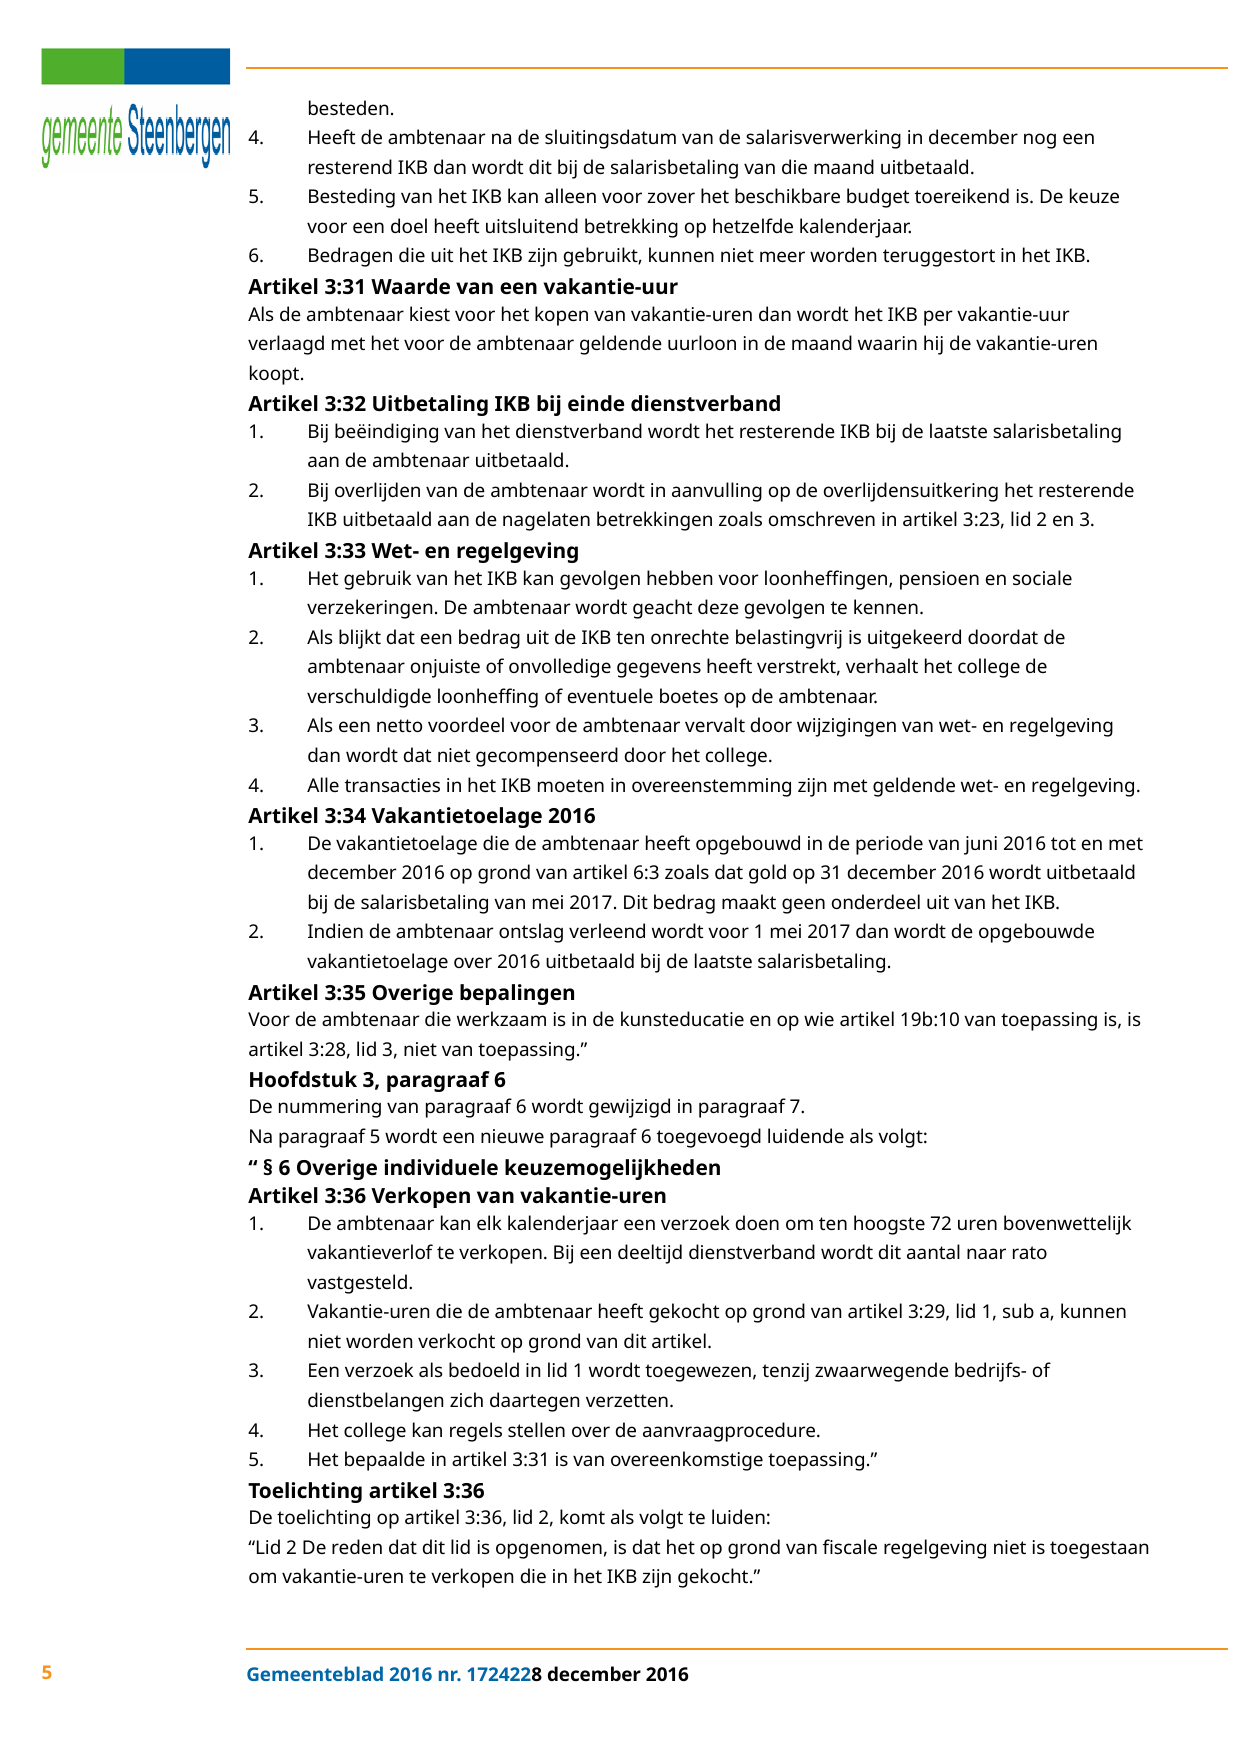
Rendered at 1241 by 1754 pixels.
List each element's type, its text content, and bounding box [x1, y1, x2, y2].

text “Lid 2 De reden dat dit lid is opgenomen, is dat het op grond van fiscale regelgeving niet is toegestaan om vakantie-uren te verkopen die in het IKB zijn gekocht.” [248, 1534, 1152, 1589]
list Indien de ambtenaar ontslag verleend wordt voor 1 mei 2017 dan wordt de opgebouwde vakantietoelage over 2016 uitbetaald bij de laatste salarisbetaling. [248, 918, 1152, 974]
list Alle transacties in het IKB moeten in overeenstemming zijn met geldende wet- en regelgeving. [248, 772, 1152, 797]
text Artikel 3:35 Overige bepalingen [248, 978, 1152, 1006]
list Bedragen die uit het IKB zijn gebruikt, kunnen niet meer worden teruggestort in het IKB. [248, 243, 1152, 268]
list De ambtenaar kan elk kalenderjaar een verzoek doen om ten hoogste 72 uren bovenwettelijk vakantieverlof te verkopen. Bij een deeltijd dienstverband wordt dit aantal naar rato vastgesteld. [248, 1210, 1152, 1295]
list Besteding van het IKB kan alleen voor zover het beschikbare budget toereikend is. De keuze voor een doel heeft uitsluitend betrekking op hetzelfde kalenderjaar. [248, 183, 1152, 239]
text Artikel 3:31 Waarde van een vakantie-uur [248, 272, 1152, 301]
text Na paragraaf 5 wordt een nieuwe paragraaf 6 toegevoegd luidende als volgt: [248, 1123, 1152, 1149]
text “ § 6 Overige individuele keuzemogelijkheden [248, 1153, 1152, 1181]
text Artikel 3:36 Verkopen van vakantie-uren [248, 1181, 1152, 1210]
text Toelichting artikel 3:36 [248, 1476, 1152, 1504]
list Bij beëindiging van het dienstverband wordt het resterende IKB bij de laatste salarisbetaling aan de ambtenaar uitbetaald. [248, 418, 1152, 473]
list Als blijkt dat een bedrag uit de IKB ten onrechte belastingvrij is uitgekeerd doordat de ambtenaar onjuiste of onvolledige gegevens heeft verstrekt, verhaalt het college de verschuldigde loonheffing of eventuele boetes op de ambtenaar. [248, 624, 1152, 709]
text Voor de ambtenaar die werkzaam is in de kunsteducatie en op wie artikel 19b:10 van toepassing is, is artikel 3:28, lid 3, niet van toepassing.” [248, 1006, 1152, 1061]
list Bij overlijden van de ambtenaar wordt in aanvulling op de overlijdensuitkering het resterende IKB uitbetaald aan de nagelaten betrekkingen zoals omschreven in artikel 3:23, lid 2 en 3. [248, 477, 1152, 532]
list De vakantietoelage die de ambtenaar heeft opgebouwd in de periode van juni 2016 tot en met december 2016 op grond van artikel 6:3 zoals dat gold op 31 december 2016 wordt uitbetaald bij de salarisbetaling van mei 2017. Dit bedrag maakt geen onderdeel uit van het IKB. [248, 830, 1152, 915]
list Het bepaalde in artikel 3:31 is van overeenkomstige toepassing.” [248, 1446, 1152, 1472]
text De nummering van paragraaf 6 wordt gewijzigd in paragraaf 7. [248, 1094, 1152, 1119]
list Een verzoek als bedoeld in lid 1 wordt toegewezen, tenzij zwaarwegende bedrijfs- of dienstbelangen zich daartegen verzetten. [248, 1358, 1152, 1413]
text Als de ambtenaar kiest voor het kopen van vakantie-uren dan wordt het IKB per vakantie-uur verlaagd met het voor de ambtenaar geldende uurloon in de maand waarin hij de vakantie-uren koopt. [248, 301, 1152, 386]
text Artikel 3:33 Wet- en regelgeving [248, 536, 1152, 565]
list Het gebruik van het IKB kan gevolgen hebben voor loonheffingen, pensioen en sociale verzekeringen. De ambtenaar wordt geacht deze gevolgen te kennen. [248, 565, 1152, 620]
list Vakantie-uren die de ambtenaar heeft gekocht op grond van artikel 3:29, lid 1, sub a, kunnen niet worden verkocht op grond van dit artikel. [248, 1298, 1152, 1354]
list Het college kan regels stellen over de aanvraagprocedure. [248, 1417, 1152, 1443]
text Hoofdstuk 3, paragraaf 6 [248, 1065, 1152, 1094]
text De toelichting op artikel 3:36, lid 2, komt als volgt te luiden: [248, 1504, 1152, 1530]
list Heeft de ambtenaar na de sluitingsdatum van de salarisverwerking in december nog een resterend IKB dan wordt dit bij de salarisbetaling van die maand uitbetaald. [248, 124, 1152, 180]
list Als een netto voordeel voor de ambtenaar vervalt door wijzigingen van wet- en regelgeving dan wordt dat niet gecompenseerd door het college. [248, 713, 1152, 768]
picture [41, 47, 231, 172]
list besteden. [248, 95, 1152, 121]
text Artikel 3:34 Vakantietoelage 2016 [248, 801, 1152, 830]
text Artikel 3:32 Uitbetaling IKB bij einde dienstverband [248, 389, 1152, 418]
